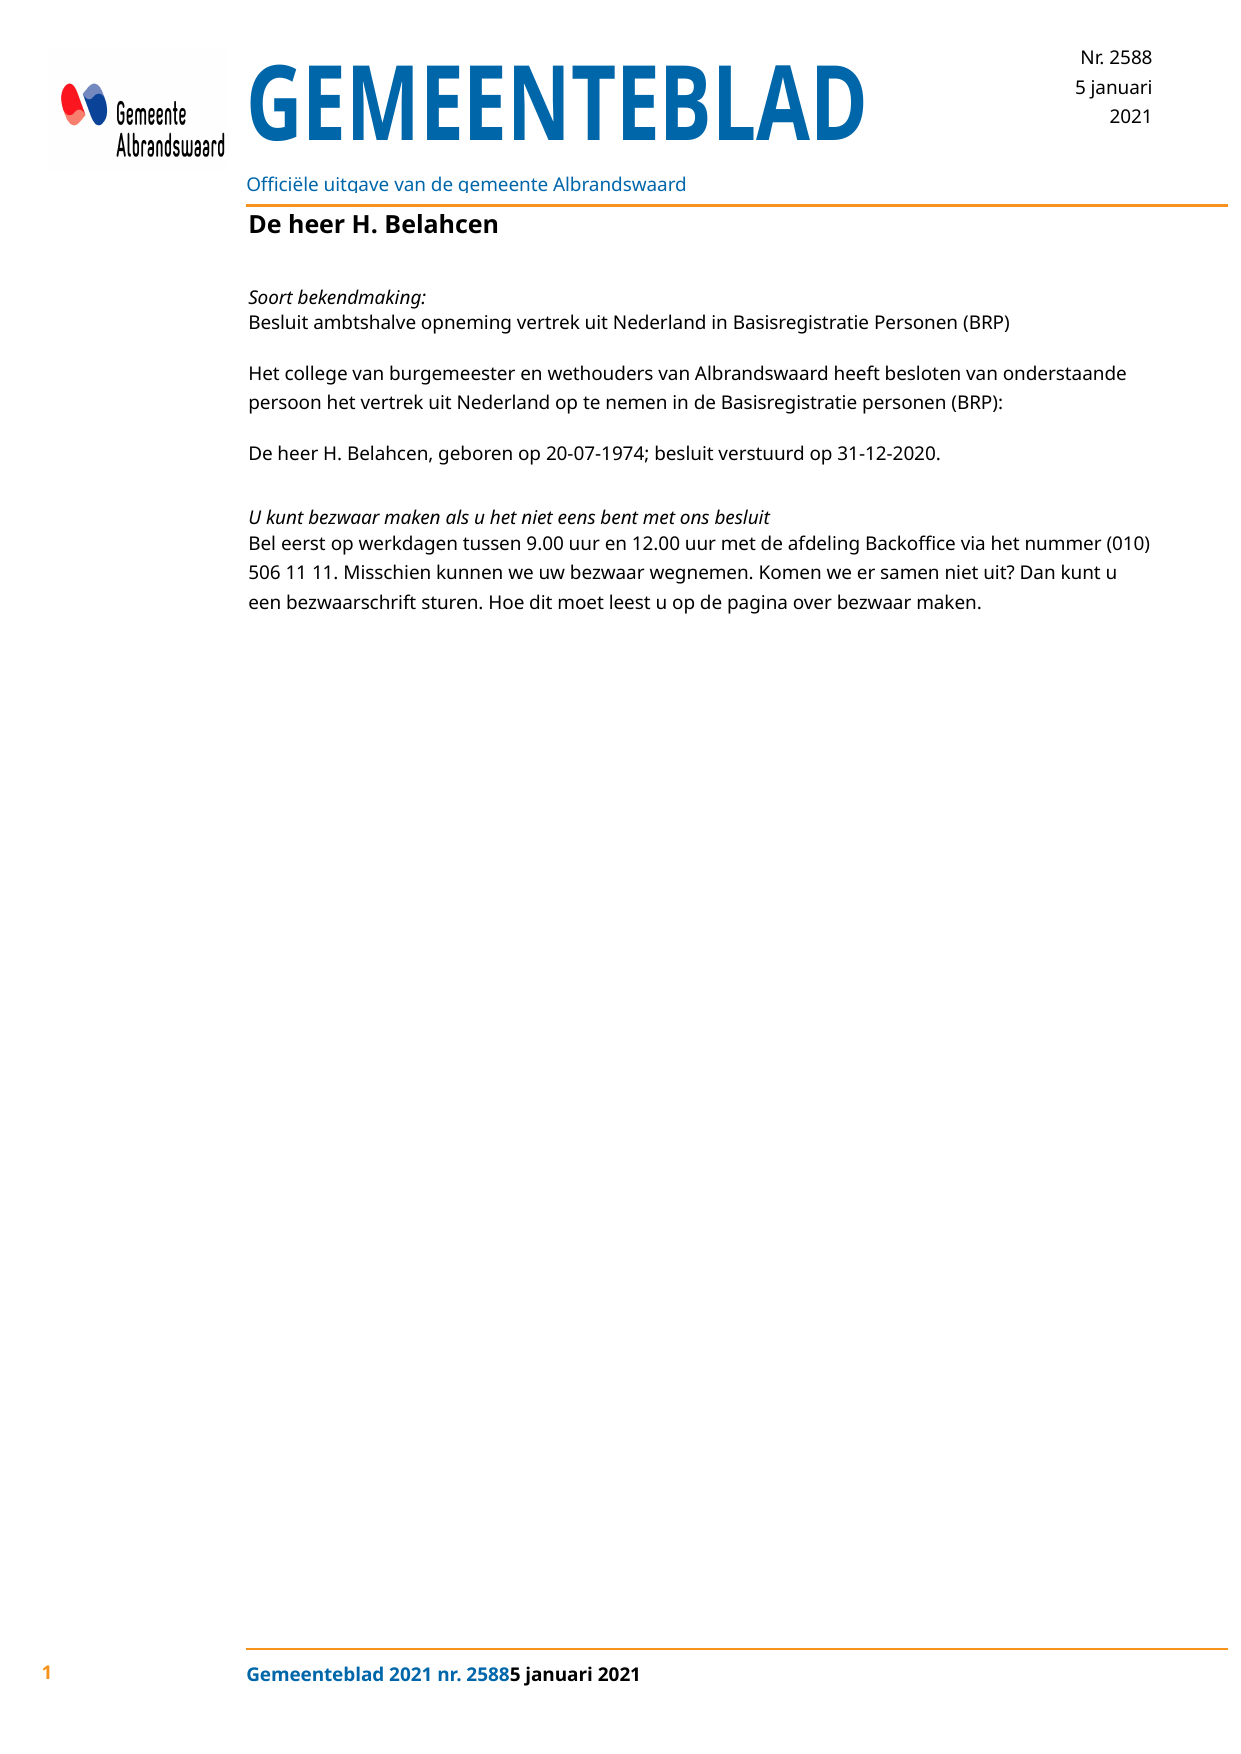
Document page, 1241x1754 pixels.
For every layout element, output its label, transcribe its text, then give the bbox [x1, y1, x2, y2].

text Besluit ambtshalve opneming vertrek uit Nederland in Basisregistratie Personen (BRP) [248, 309, 1152, 335]
picture [41, 47, 231, 172]
text Bel eerst op werkdagen tussen 9.00 uur en 12.00 uur met de afdeling Backoffice via het nummer (010) 506 11 11. Misschien kunnen we uw bezwaar wegnemen. Komen we er samen niet uit? Dan kunt u een bezwaarschrift sturen. Hoe dit moet leest u op de pagina over bezwaar maken. [248, 530, 1152, 614]
text De heer H. Belahcen, geboren op 20-07-1974; besluit verstuurd op 31-12-2020. [248, 440, 1152, 466]
text Het college van burgemeester en wethouders van Albrandswaard heeft besloten van onderstaande persoon het vertrek uit Nederland op te nemen in de Basisregistratie personen (BRP): [248, 360, 1152, 415]
text U kunt bezwaar maken als u het niet eens bent met ons besluit [248, 504, 1152, 530]
text Soort bekendmaking: [248, 284, 1152, 309]
text De heer H. Belahcen [248, 207, 1152, 241]
